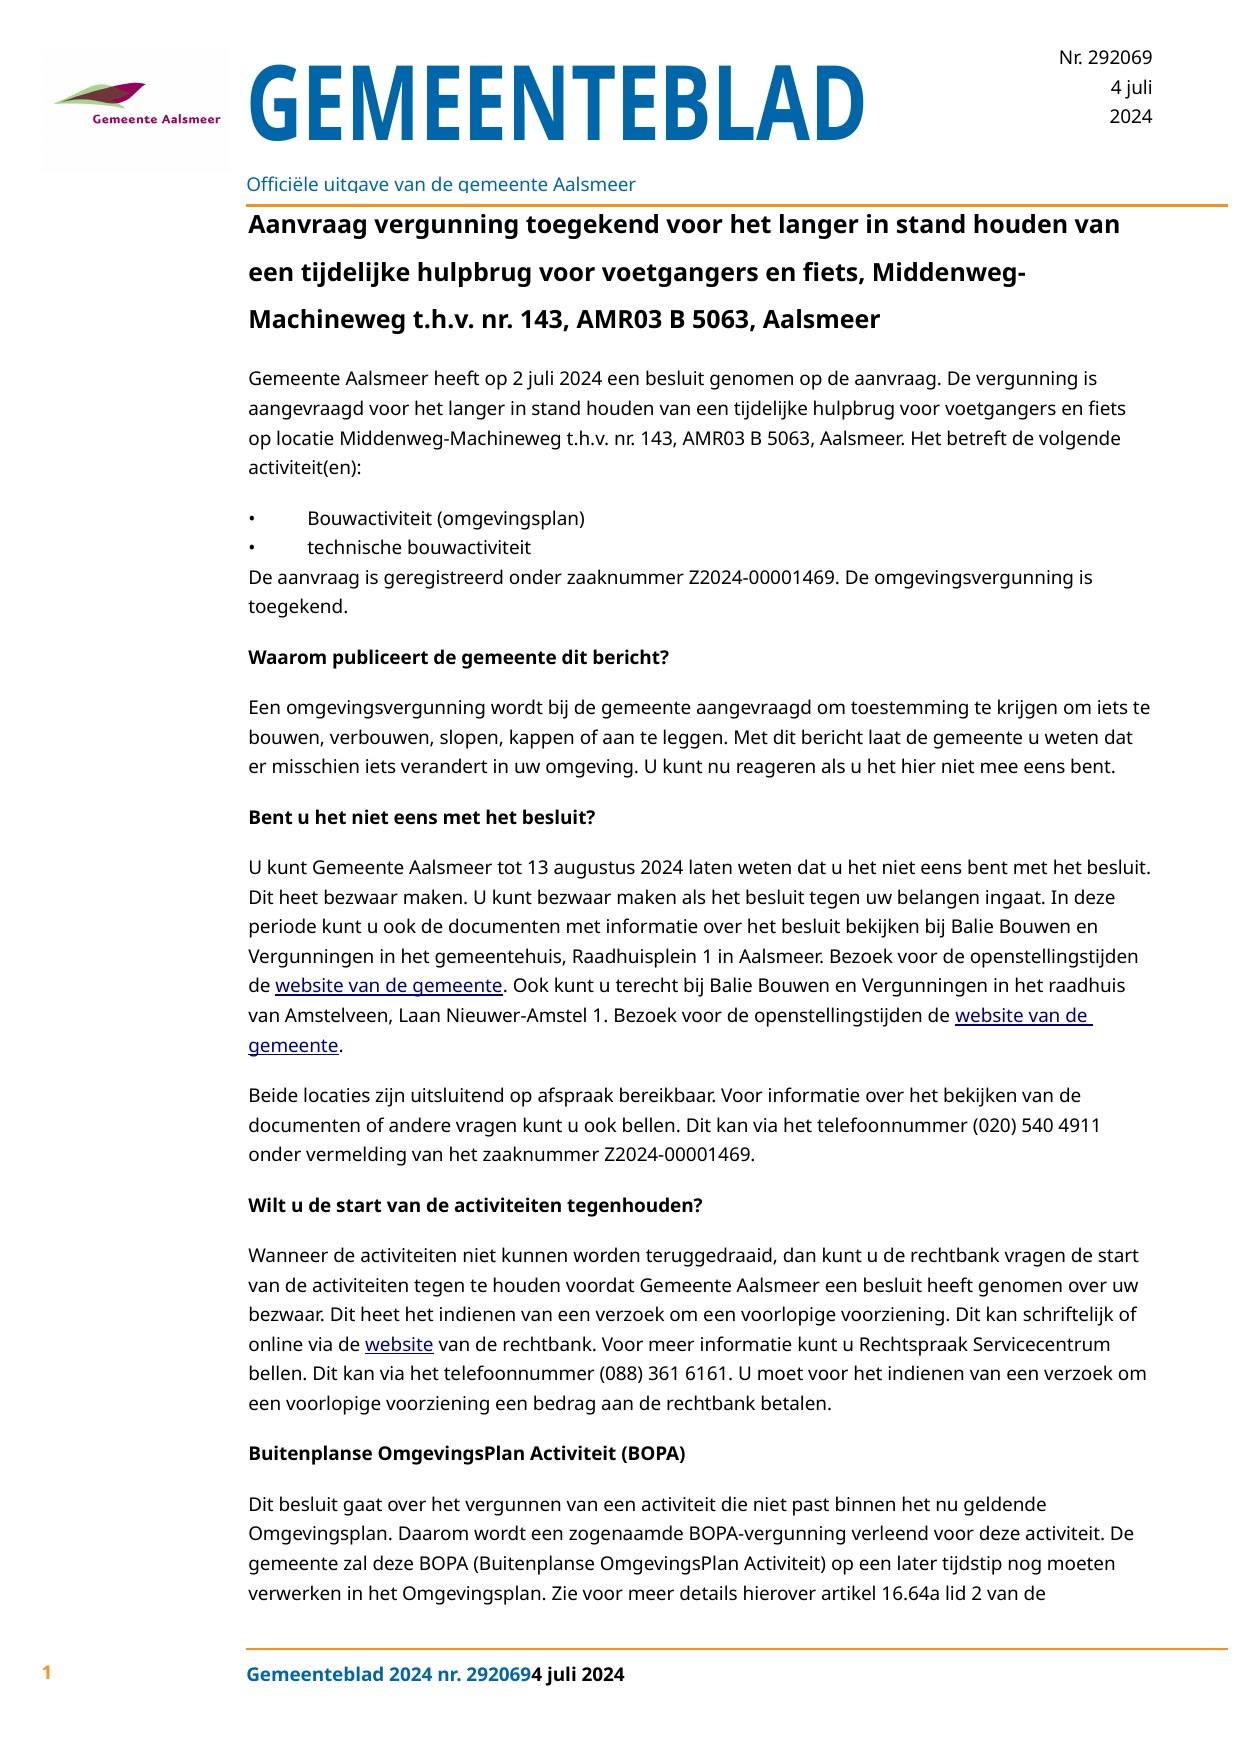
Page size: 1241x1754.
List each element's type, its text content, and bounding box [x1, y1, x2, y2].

text Bent u het niet eens met het besluit? [248, 804, 1152, 829]
text De aanvraag is geregistreerd onder zaaknummer Z2024-00001469. De omgevingsvergunning is toegekend. [248, 564, 1152, 619]
text Beide locaties zijn uitsluitend op afspraak bereikbaar. Voor informatie over het bekijken van de documenten of andere vragen kunt u ook bellen. Dit kan via het telefoonnummer (020) 540 4911 onder vermelding van het zaaknummer Z2024-00001469. [248, 1082, 1152, 1167]
text Een omgevingsvergunning wordt bij de gemeente aangevraagd om toestemming te krijgen om iets te bouwen, verbouwen, slopen, kappen of aan te leggen. Met dit bericht laat de gemeente u weten dat er misschien iets verandert in uw omgeving. U kunt nu reageren als u het hier niet mee eens bent. [248, 694, 1152, 779]
text Buitenplanse OmgevingsPlan Activiteit (BOPA) [248, 1441, 1152, 1466]
text Wilt u de start van de activiteiten tegenhouden? [248, 1192, 1152, 1217]
text U kunt Gemeente Aalsmeer tot 13 augustus 2024 laten weten dat u het niet eens bent met het besluit. Dit heet bezwaar maken. U kunt bezwaar maken als het besluit tegen uw belangen ingaat. In deze periode kunt u ook de documenten met informatie over het besluit bekijken bij Balie Bouwen en Vergunningen in het gemeentehuis, Raadhuisplein 1 in Aalsmeer. Bezoek voor de openstellingstijden de website van de gemeente. Ook kunt u terecht bij Balie Bouwen en Vergunningen in het raadhuis van Amstelveen, Laan Nieuwer-Amstel 1. Bezoek voor de openstellingstijden de website van de gemeente. [248, 854, 1152, 1057]
text Wanneer de activiteiten niet kunnen worden teruggedraaid, dan kunt u de rechtbank vragen de start van de activiteiten tegen te houden voordat Gemeente Aalsmeer een besluit heeft genomen over uw bezwaar. Dit heet het indienen van een verzoek om een voorlopige voorziening. Dit kan schriftelijk of online via de website van de rechtbank. Voor meer informatie kunt u Rechtspraak Servicecentrum bellen. Dit kan via het telefoonnummer (088) 361 6161. U moet voor het indienen van een verzoek om een voorlopige voorziening een bedrag aan de rechtbank betalen. [248, 1242, 1152, 1416]
text Gemeente Aalsmeer heeft op 2 juli 2024 een besluit genomen op de aanvraag. De vergunning is aangevraagd voor het langer in stand houden van een tijdelijke hulpbrug voor voetgangers en fiets op locatie Middenweg-Machineweg t.h.v. nr. 143, AMR03 B 5063, Aalsmeer. Het betreft de volgende activiteit(en): [248, 366, 1152, 480]
picture [41, 47, 231, 172]
text Aanvraag vergunning toegekend voor het langer in stand houden van een tijdelijke hulpbrug voor voetgangers en fiets, Middenweg-Machineweg t.h.v. nr. 143, AMR03 B 5063, Aalsmeer [248, 207, 1152, 336]
list technische bouwactiviteit [248, 534, 1152, 560]
text Dit besluit gaat over het vergunnen van een activiteit die niet past binnen het nu geldende Omgevingsplan. Daarom wordt een zogenaamde BOPA-vergunning verleend voor deze activiteit. De gemeente zal deze BOPA (Buitenplanse OmgevingsPlan Activiteit) op een later tijdstip nog moeten verwerken in het Omgevingsplan. Zie voor meer details hierover artikel 16.64a lid 2 van de [248, 1491, 1152, 1605]
text Waarom publiceert de gemeente dit bericht? [248, 644, 1152, 669]
list Bouwactiviteit (omgevingsplan) [248, 505, 1152, 530]
